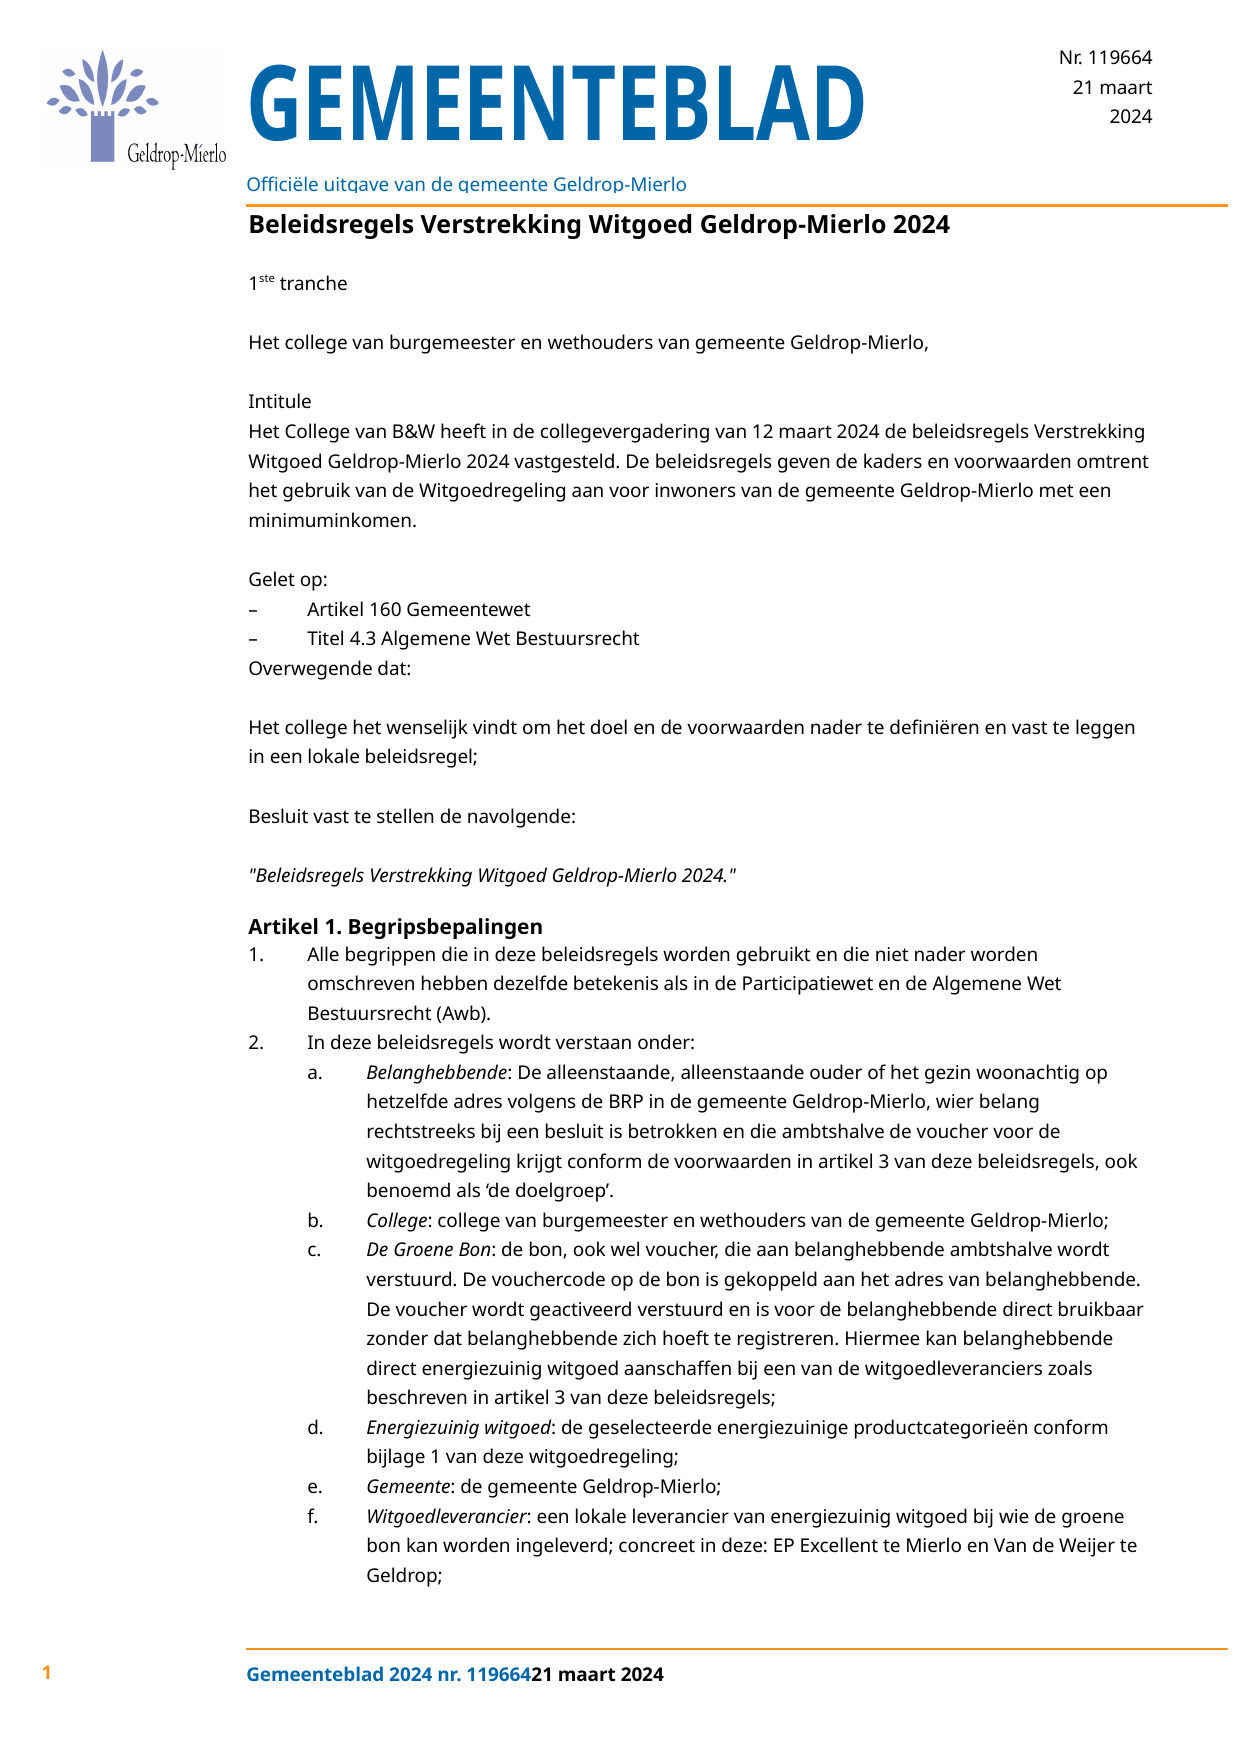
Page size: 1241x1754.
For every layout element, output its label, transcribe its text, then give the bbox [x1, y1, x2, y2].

text Artikel 1. Begripsbepalingen [248, 912, 1152, 941]
text 1ste tranche [248, 270, 1152, 296]
list Artikel 160 Gemeentewet [248, 596, 1152, 621]
text "Beleidsregels Verstrekking Witgoed Geldrop-Mierlo 2024." [248, 862, 1152, 888]
list In deze beleidsregels wordt verstaan onder: [248, 1029, 1152, 1055]
list Energiezuinig witgoed: de geselecteerde energiezuinige productcategorieën conform bijlage 1 van deze witgoedregeling; [307, 1414, 1152, 1469]
text Het college van burgemeester en wethouders van gemeente Geldrop-Mierlo, [248, 329, 1152, 355]
list De Groene Bon: de bon, ook wel voucher, die aan belanghebbende ambtshalve wordt verstuurd. De vouchercode op de bon is gekoppeld aan het adres van belanghebbende. De voucher wordt geactiveerd verstuurd en is voor de belanghebbende direct bruikbaar zonder dat belanghebbende zich hoeft te registreren. Hiermee kan belanghebbende direct energiezuinig witgoed aanschaffen bij een van de witgoedleveranciers zoals beschreven in artikel 3 van deze beleidsregels; [307, 1237, 1152, 1410]
list College: college van burgemeester en wethouders van de gemeente Geldrop-Mierlo; [307, 1207, 1152, 1233]
list Belanghebbende: De alleenstaande, alleenstaande ouder of het gezin woonachtig op hetzelfde adres volgens de BRP in de gemeente Geldrop-Mierlo, wier belang rechtstreeks bij een besluit is betrokken en die ambtshalve de voucher voor de witgoedregeling krijgt conform de voorwaarden in artikel 3 van deze beleidsregels, ook benoemd als ‘de doelgroep’. [307, 1059, 1152, 1203]
text Beleidsregels Verstrekking Witgoed Geldrop-Mierlo 2024 [248, 207, 1152, 241]
text Het College van B&W heeft in de collegevergadering van 12 maart 2024 de beleidsregels Verstrekking Witgoed Geldrop-Mierlo 2024 vastgesteld. De beleidsregels geven de kaders en voorwaarden omtrent het gebruik van de Witgoedregeling aan voor inwoners van de gemeente Geldrop-Mierlo met een minimuminkomen. [248, 418, 1152, 533]
picture [41, 47, 231, 172]
list Alle begrippen die in deze beleidsregels worden gebruikt en die niet nader worden omschreven hebben dezelfde betekenis als in de Participatiewet en de Algemene Wet Bestuursrecht (Awb). [248, 941, 1152, 1026]
text Het college het wenselijk vindt om het doel en de voorwaarden nader te definiëren en vast te leggen in een lokale beleidsregel; [248, 714, 1152, 769]
text Gelet op: [248, 566, 1152, 592]
text Intitule [248, 389, 1152, 414]
list Gemeente: de gemeente Geldrop-Mierlo; [307, 1473, 1152, 1499]
list Witgoedleverancier: een lokale leverancier van energiezuinig witgoed bij wie de groene bon kan worden ingeleverd; concreet in deze: EP Excellent te Mierlo en Van de Weijer te Geldrop; [307, 1503, 1152, 1588]
text Overwegende dat: [248, 655, 1152, 681]
list Titel 4.3 Algemene Wet Bestuursrecht [248, 625, 1152, 651]
text Besluit vast te stellen de navolgende: [248, 803, 1152, 828]
